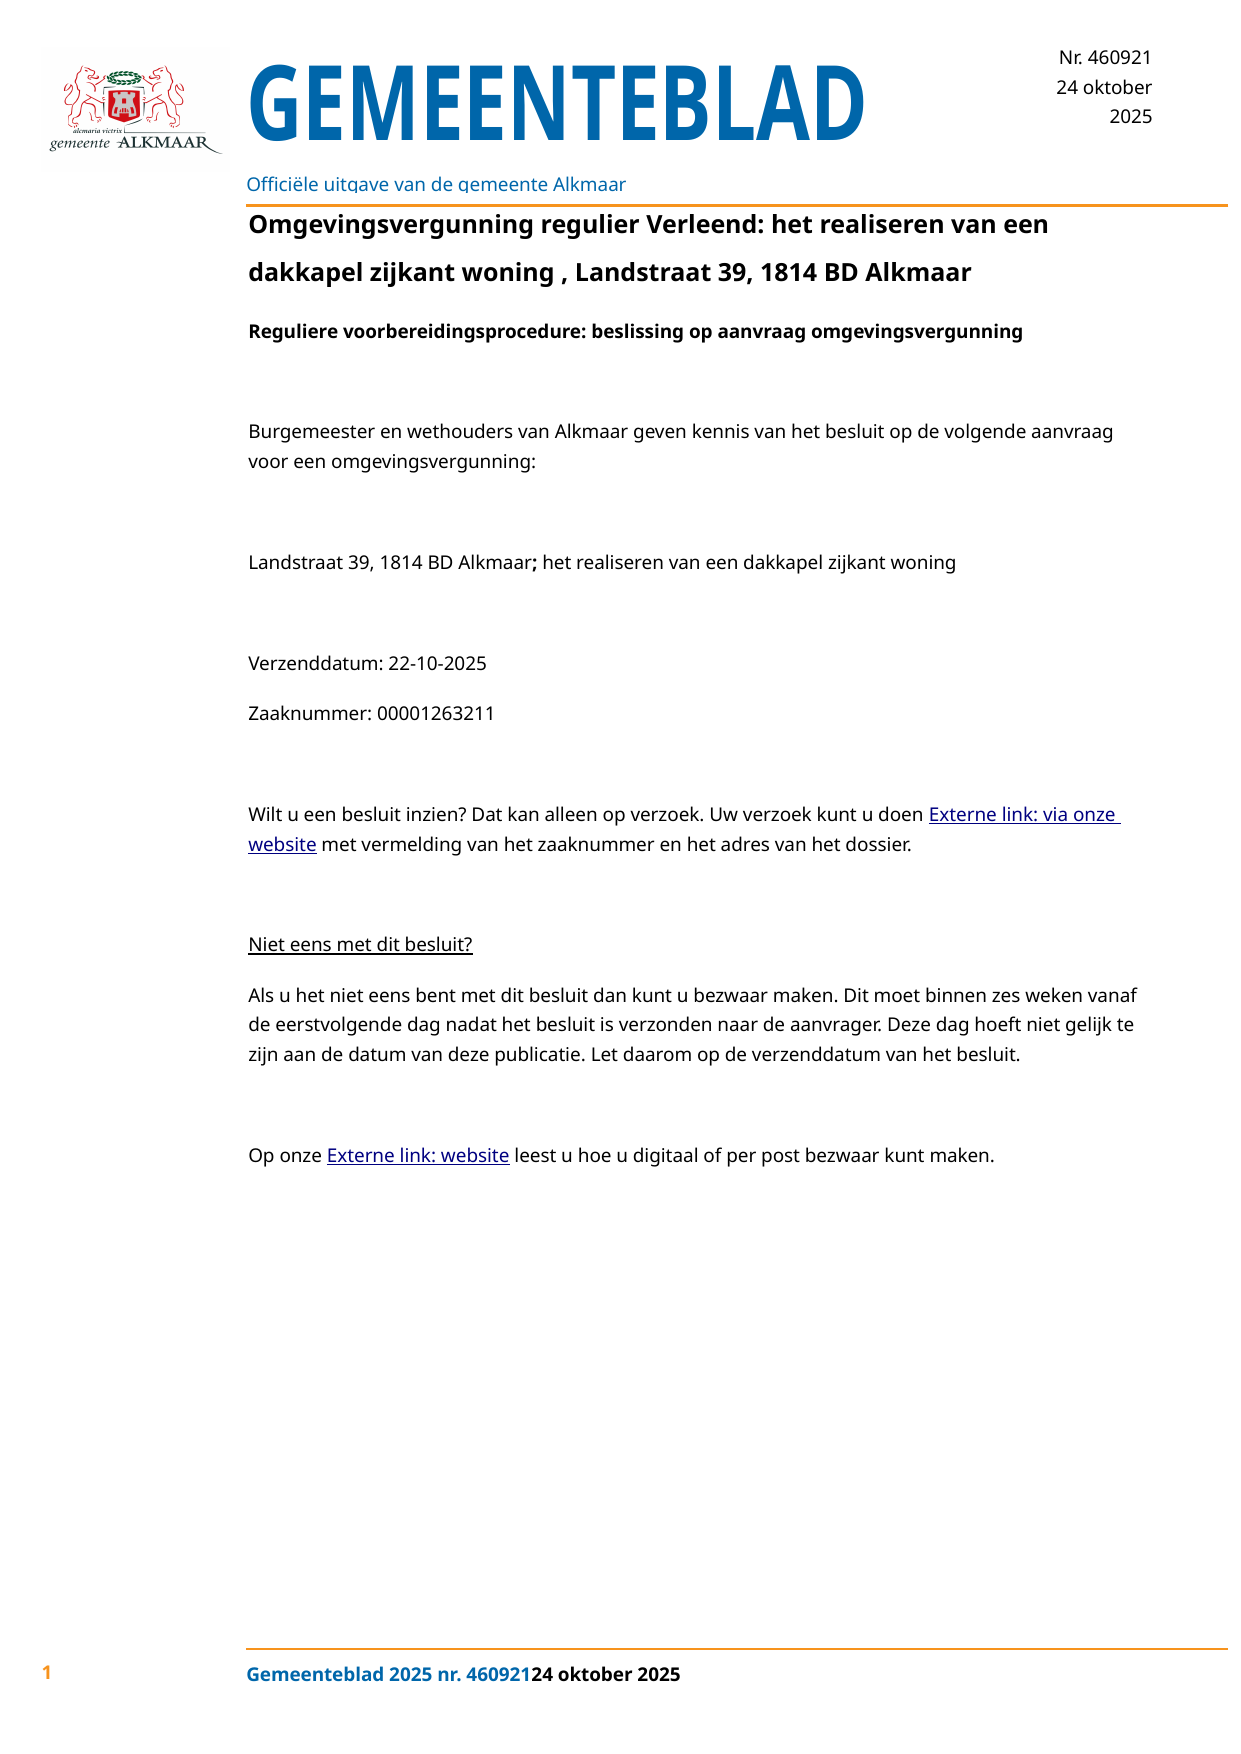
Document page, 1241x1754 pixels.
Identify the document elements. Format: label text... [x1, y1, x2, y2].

text Reguliere voorbereidingsprocedure: beslissing op aanvraag omgevingsvergunning [248, 318, 1152, 344]
text Omgevingsvergunning regulier Verleend: het realiseren van een dakkapel zijkant woning , Landstraat 39, 1814 BD Alkmaar [248, 207, 1152, 288]
text Landstraat 39, 1814 BD Alkmaar; het realiseren van een dakkapel zijkant woning [248, 549, 1152, 575]
text Op onze Externe link: website leest u hoe u digitaal of per post bezwaar kunt maken. [248, 1142, 1152, 1168]
text Verzenddatum: 22-10-2025 [248, 650, 1152, 676]
text Burgemeester en wethouders van Alkmaar geven kennis van het besluit op de volgende aanvraag voor een omgevingsvergunning: [248, 419, 1152, 474]
text Als u het niet eens bent met dit besluit dan kunt u bezwaar maken. Dit moet binnen zes weken vanaf de eerstvolgende dag nadat het besluit is verzonden naar de aanvrager. Deze dag hoeft niet gelijk te zijn aan de datum van deze publicatie. Let daarom op de verzenddatum van het besluit. [248, 982, 1152, 1067]
text Niet eens met dit besluit? [248, 932, 1152, 957]
text Wilt u een besluit inzien? Dat kan alleen op verzoek. Uw verzoek kunt u doen Externe link: via onze website met vermelding van het zaaknummer en het adres van het dossier. [248, 801, 1152, 857]
picture [41, 47, 231, 172]
text Zaaknummer: 00001263211 [248, 700, 1152, 726]
